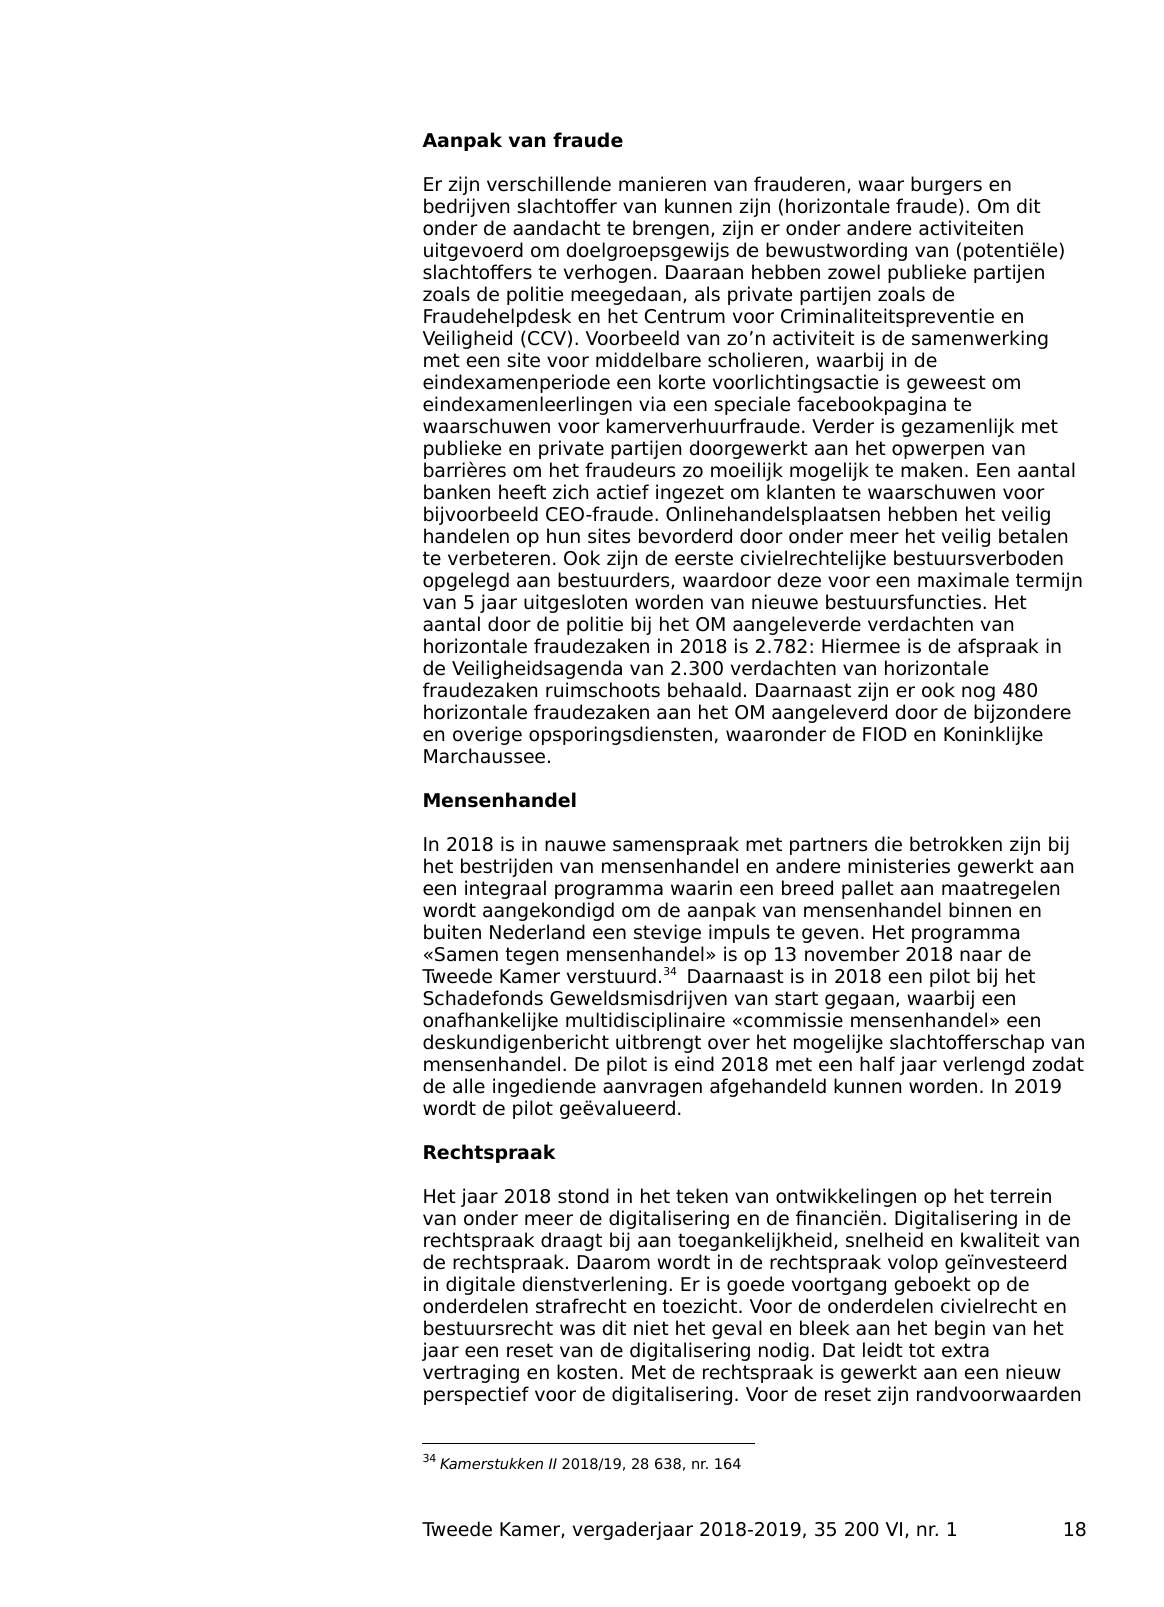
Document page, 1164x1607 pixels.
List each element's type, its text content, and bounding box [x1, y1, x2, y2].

subtitle Mensenhandel [422, 790, 1087, 812]
text Het jaar 2018 stond in het teken van ontwikkelingen op het terrein van onder meer de digitalisering en de financiën. Digitalisering in de rechtspraak draagt bij aan toegankelijkheid, snelheid en kwaliteit van de rechtspraak. Daarom wordt in de rechtspraak volop geïnvesteerd in digitale dienstverlening. Er is goede voortgang geboekt op de onderdelen strafrecht en toezicht. Voor de onderdelen civielrecht en bestuursrecht was dit niet het geval en bleek aan het begin van het jaar een reset van de digitalisering nodig. Dat leidt tot extra vertraging en kosten. Met de rechtspraak is gewerkt aan een nieuw perspectief voor de digitalisering. Voor de reset zijn randvoorwaarden [422, 1186, 1087, 1406]
subtitle Rechtspraak [422, 1142, 1087, 1164]
text Kamerstukken II 2018/19, 28 638, nr. 164 [422, 1452, 1087, 1474]
text Er zijn verschillende manieren van frauderen, waar burgers en bedrijven slachtoffer van kunnen zijn (horizontale fraude). Om dit onder de aandacht te brengen, zijn er onder andere activiteiten uitgevoerd om doelgroepsgewijs de bewustwording van (potentiële) slachtoffers te verhogen. Daaraan hebben zowel publieke partijen zoals de politie meegedaan, als private partijen zoals de Fraudehelpdesk en het Centrum voor Criminaliteitspreventie en Veiligheid (CCV). Voorbeeld van zo’n activiteit is de samenwerking met een site voor middelbare scholieren, waarbij in de eindexamenperiode een korte voorlichtingsactie is geweest om eindexamenleerlingen via een speciale facebookpagina te waarschuwen voor kamerverhuurfraude. Verder is gezamenlijk met publieke en private partijen doorgewerkt aan het opwerpen van barrières om het fraudeurs zo moeilijk mogelijk te maken. Een aantal banken heeft zich actief ingezet om klanten te waarschuwen voor bijvoorbeeld CEO-fraude. Onlinehandelsplaatsen hebben het veilig handelen op hun sites bevorderd door onder meer het veilig betalen te verbeteren. Ook zijn de eerste civielrechtelijke bestuursverboden opgelegd aan bestuurders, waardoor deze voor een maximale termijn van 5 jaar uitgesloten worden van nieuwe bestuursfuncties. Het aantal door de politie bij het OM aangeleverde verdachten van horizontale fraudezaken in 2018 is 2.782: Hiermee is de afspraak in de Veiligheidsagenda van 2.300 verdachten van horizontale fraudezaken ruimschoots behaald. Daarnaast zijn er ook nog 480 horizontale fraudezaken aan het OM aangeleverd door de bijzondere en overige opsporingsdiensten, waaronder de FIOD en Koninklijke Marchaussee. [422, 174, 1087, 767]
subtitle Aanpak van fraude [422, 130, 1087, 152]
text In 2018 is in nauwe samenspraak met partners die betrokken zijn bij het bestrijden van mensenhandel en andere ministeries gewerkt aan een integraal programma waarin een breed pallet aan maatregelen wordt aangekondigd om de aanpak van mensenhandel binnen en buiten Nederland een stevige impuls te geven. Het programma «Samen tegen mensenhandel» is op 13 november 2018 naar de Tweede Kamer verstuurd. Daarnaast is in 2018 een pilot bij het Schadefonds Geweldsmisdrijven van start gegaan, waarbij een onafhankelijke multidisciplinaire «commissie mensenhandel» een deskundigenbericht uitbrengt over het mogelijke slachtofferschap van mensenhandel. De pilot is eind 2018 met een half jaar verlengd zodat de alle ingediende aanvragen afgehandeld kunnen worden. In 2019 wordt de pilot geëvalueerd. [422, 834, 1087, 1119]
